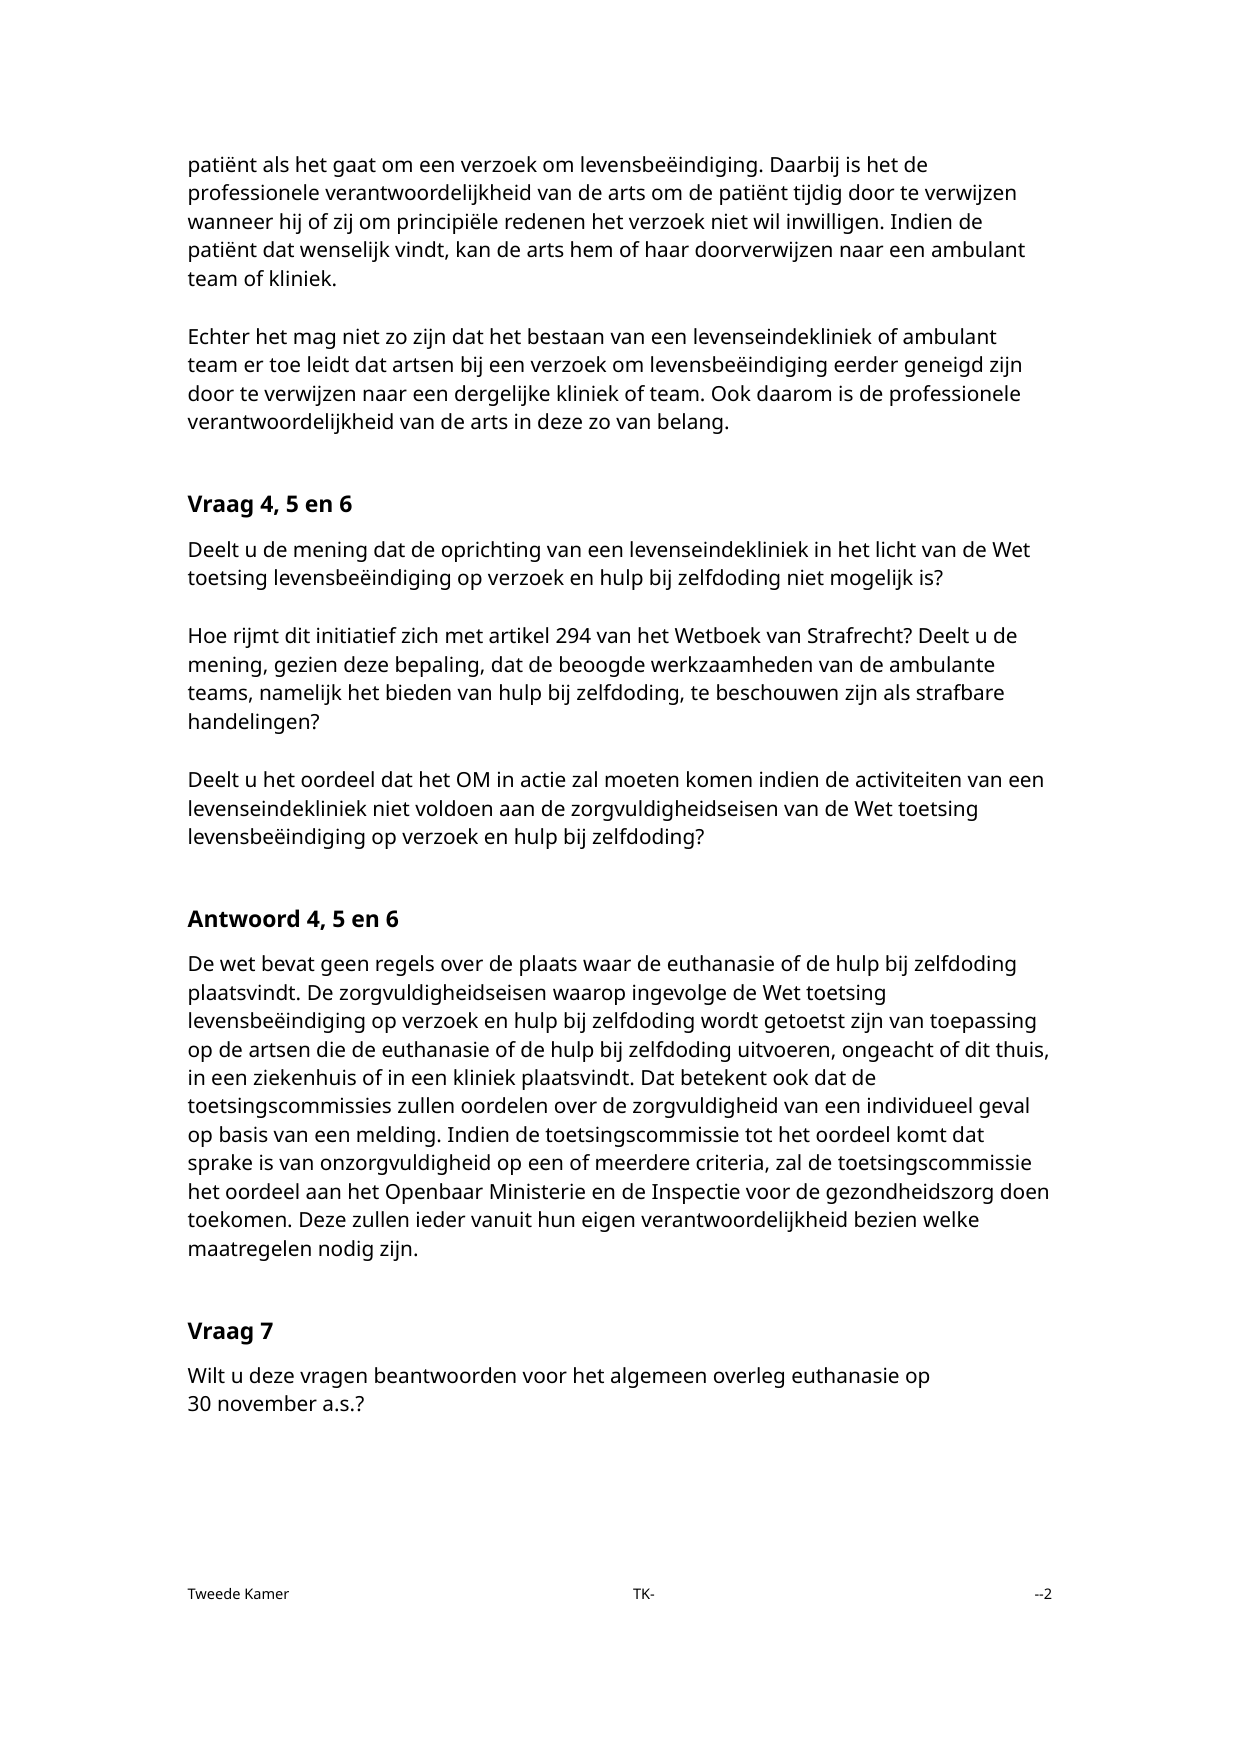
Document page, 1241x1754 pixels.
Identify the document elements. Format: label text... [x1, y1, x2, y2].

text De wet bevat geen regels over de plaats waar de euthanasie of de hulp bij zelfdoding plaatsvindt. De zorgvuldigheidseisen waarop ingevolge de Wet toetsing levensbeëindiging op verzoek en hulp bij zelfdoding wordt getoetst zijn van toepassing op de artsen die de euthanasie of de hulp bij zelfdoding uitvoeren, ongeacht of dit thuis, in een ziekenhuis of in een kliniek plaatsvindt. Dat betekent ook dat de toetsingscommissies zullen oordelen over de zorgvuldigheid van een individueel geval op basis van een melding. Indien de toetsingscommissie tot het oordeel komt dat sprake is van onzorgvuldigheid op een of meerdere criteria, zal de toetsingscommissie het oordeel aan het Openbaar Ministerie en de Inspectie voor de gezondheidszorg doen toekomen. Deze zullen ieder vanuit hun eigen verantwoordelijkheid bezien welke maatregelen nodig zijn. [187, 949, 1053, 1262]
text Hoe rijmt dit initiatief zich met artikel 294 van het Wetboek van Strafrecht? Deelt u de mening, gezien deze bepaling, dat de beoogde werkzaamheden van de ambulante teams, namelijk het bieden van hulp bij zelfdoding, te beschouwen zijn als strafbare handelingen? [187, 622, 1053, 735]
subtitle Vraag 4, 5 en 6 [187, 488, 1053, 520]
text Echter het mag niet zo zijn dat het bestaan van een levenseindekliniek of ambulant team er toe leidt dat artsen bij een verzoek om levensbeëindiging eerder geneigd zijn door te verwijzen naar een dergelijke kliniek of team. Ook daarom is de professionele verantwoordelijkheid van de arts in deze zo van belang. [187, 322, 1053, 436]
text Wilt u deze vragen beantwoorden voor het algemeen overleg euthanasie op 30 november a.s.? [187, 1361, 1053, 1418]
subtitle Antwoord 4, 5 en 6 [187, 903, 1053, 934]
text Deelt u de mening dat de oprichting van een levenseindekliniek in het licht van de Wet toetsing levensbeëindiging op verzoek en hulp bij zelfdoding niet mogelijk is? [187, 535, 1053, 592]
subtitle Vraag 7 [187, 1315, 1053, 1346]
text Deelt u het oordeel dat het OM in actie zal moeten komen indien de activiteiten van een levenseindekliniek niet voldoen aan de zorgvuldigheidseisen van de Wet toetsing levensbeëindiging op verzoek en hulp bij zelfdoding? [187, 765, 1053, 851]
text patiënt als het gaat om een verzoek om levensbeëindiging. Daarbij is het de professionele verantwoordelijkheid van de arts om de patiënt tijdig door te verwijzen wanneer hij of zij om principiële redenen het verzoek niet wil inwilligen. Indien de patiënt dat wenselijk vindt, kan de arts hem of haar doorverwijzen naar een ambulant team of kliniek. [187, 150, 1053, 292]
